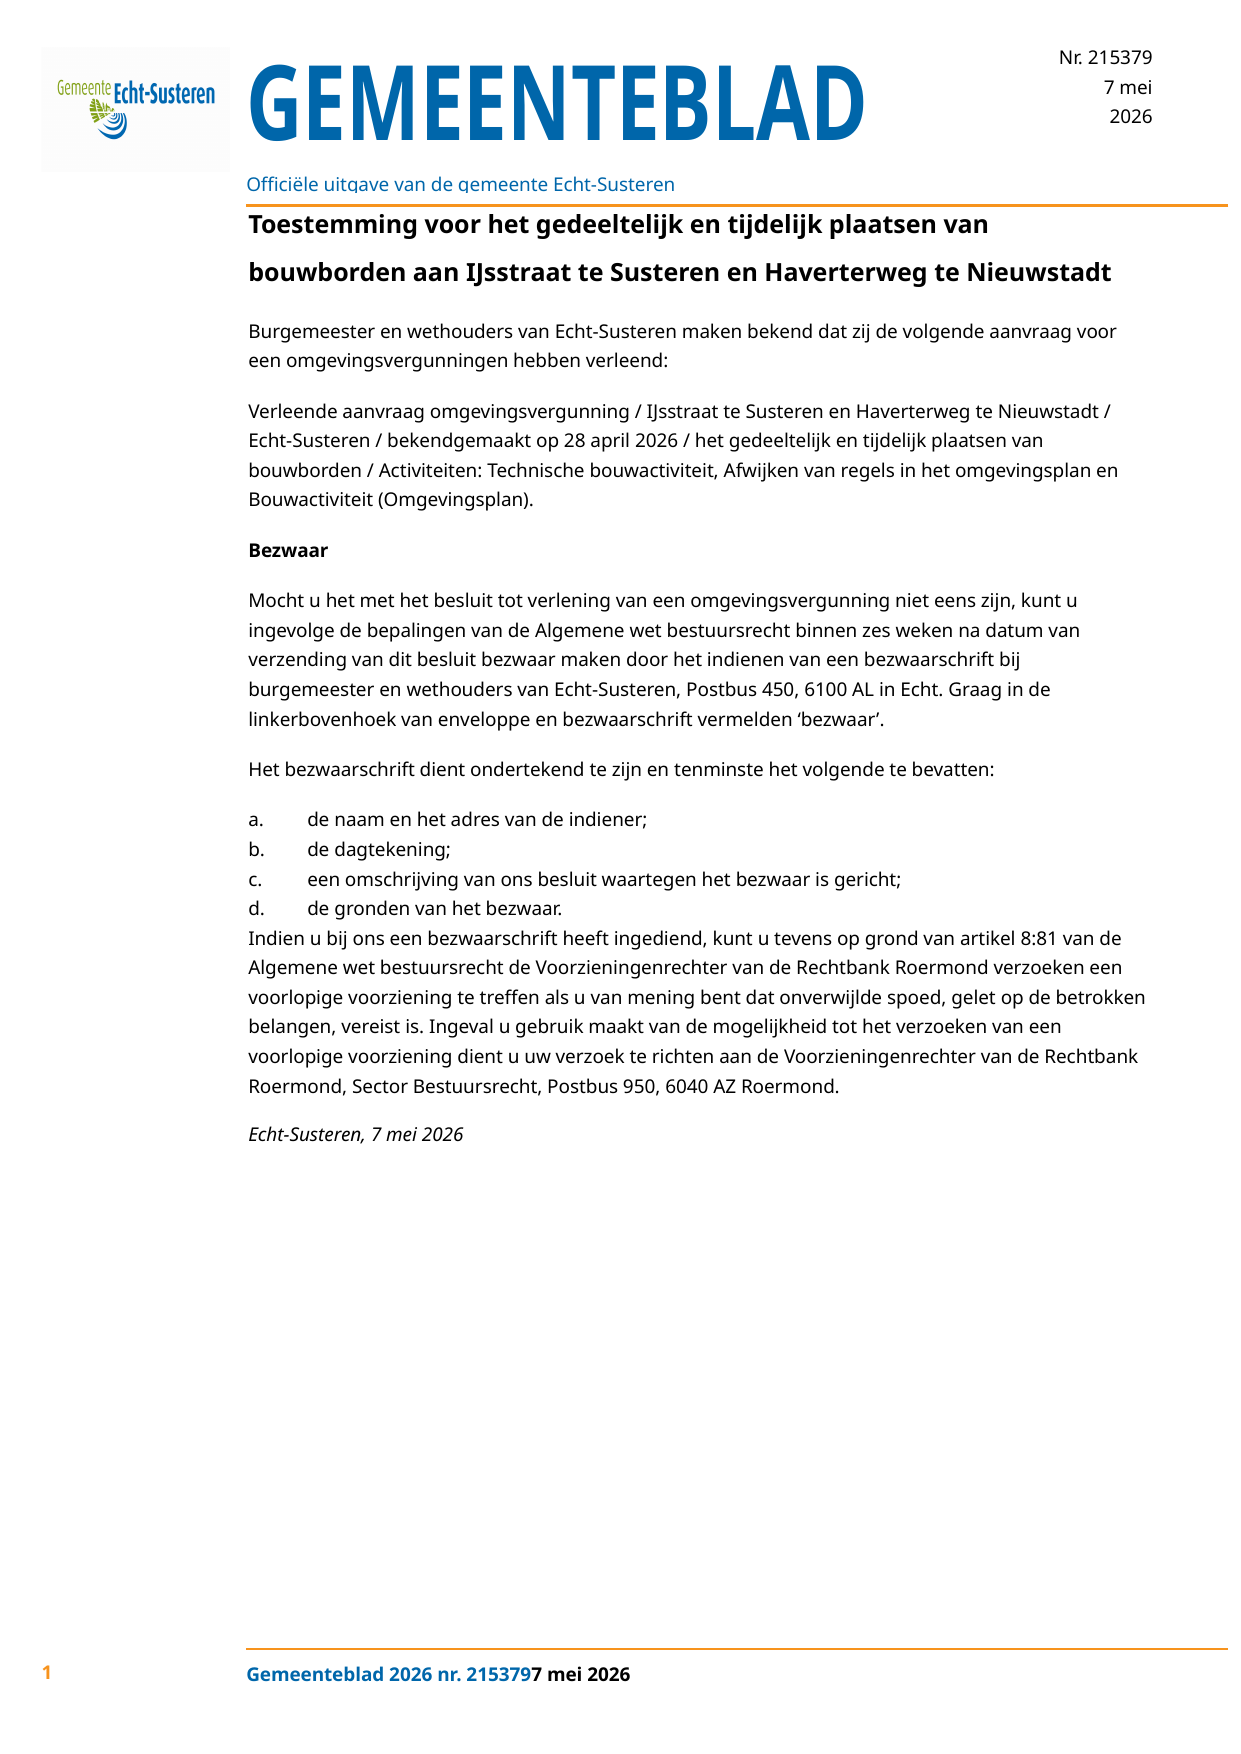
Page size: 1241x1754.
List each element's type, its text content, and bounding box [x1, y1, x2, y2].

text Verleende aanvraag omgevingsvergunning / IJsstraat te Susteren en Haverterweg te Nieuwstadt / Echt-Susteren / bekendgemaakt op 28 april 2026 / het gedeeltelijk en tijdelijk plaatsen van bouwborden / Activiteiten: Technische bouwactiviteit, Afwijken van regels in het omgevingsplan en Bouwactiviteit (Omgevingsplan). [248, 398, 1152, 512]
text Mocht u het met het besluit tot verlening van een omgevingsvergunning niet eens zijn, kunt u ingevolge de bepalingen van de Algemene wet bestuursrecht binnen zes weken na datum van verzending van dit besluit bezwaar maken door het indienen van een bezwaarschrift bij burgemeester en wethouders van Echt-Susteren, Postbus 450, 6100 AL in Echt. Graag in de linkerbovenhoek van enveloppe en bezwaarschrift vermelden ‘bezwaar’. [248, 587, 1152, 732]
text Indien u bij ons een bezwaarschrift heeft ingediend, kunt u tevens op grond van artikel 8:81 van de Algemene wet bestuursrecht de Voorzieningenrechter van de Rechtbank Roermond verzoeken een voorlopige voorziening te treffen als u van mening bent dat onverwijlde spoed, gelet op de betrokken belangen, vereist is. Ingeval u gebruik maakt van de mogelijkheid tot het verzoeken van een voorlopige voorziening dient u uw verzoek te richten aan de Voorzieningenrechter van de Rechtbank Roermond, Sector Bestuursrecht, Postbus 950, 6040 AZ Roermond. [248, 925, 1152, 1099]
text Toestemming voor het gedeeltelijk en tijdelijk plaatsen van bouwborden aan IJsstraat te Susteren en Haverterweg te Nieuwstadt [248, 207, 1152, 288]
text Burgemeester en wethouders van Echt-Susteren maken bekend dat zij de volgende aanvraag voor een omgevingsvergunningen hebben verleend: [248, 318, 1152, 373]
text Het bezwaarschrift dient ondertekend te zijn en tenminste het volgende te bevatten: [248, 756, 1152, 782]
text Bezwaar [248, 537, 1152, 563]
text Echt-Susteren, 7 mei 2026 [248, 1121, 1152, 1146]
list een omschrijving van ons besluit waartegen het bezwaar is gericht; [248, 866, 1152, 892]
list de naam en het adres van de indiener; [248, 807, 1152, 832]
list de gronden van het bezwaar. [248, 895, 1152, 921]
list de dagtekening; [248, 836, 1152, 862]
picture [41, 47, 231, 172]
